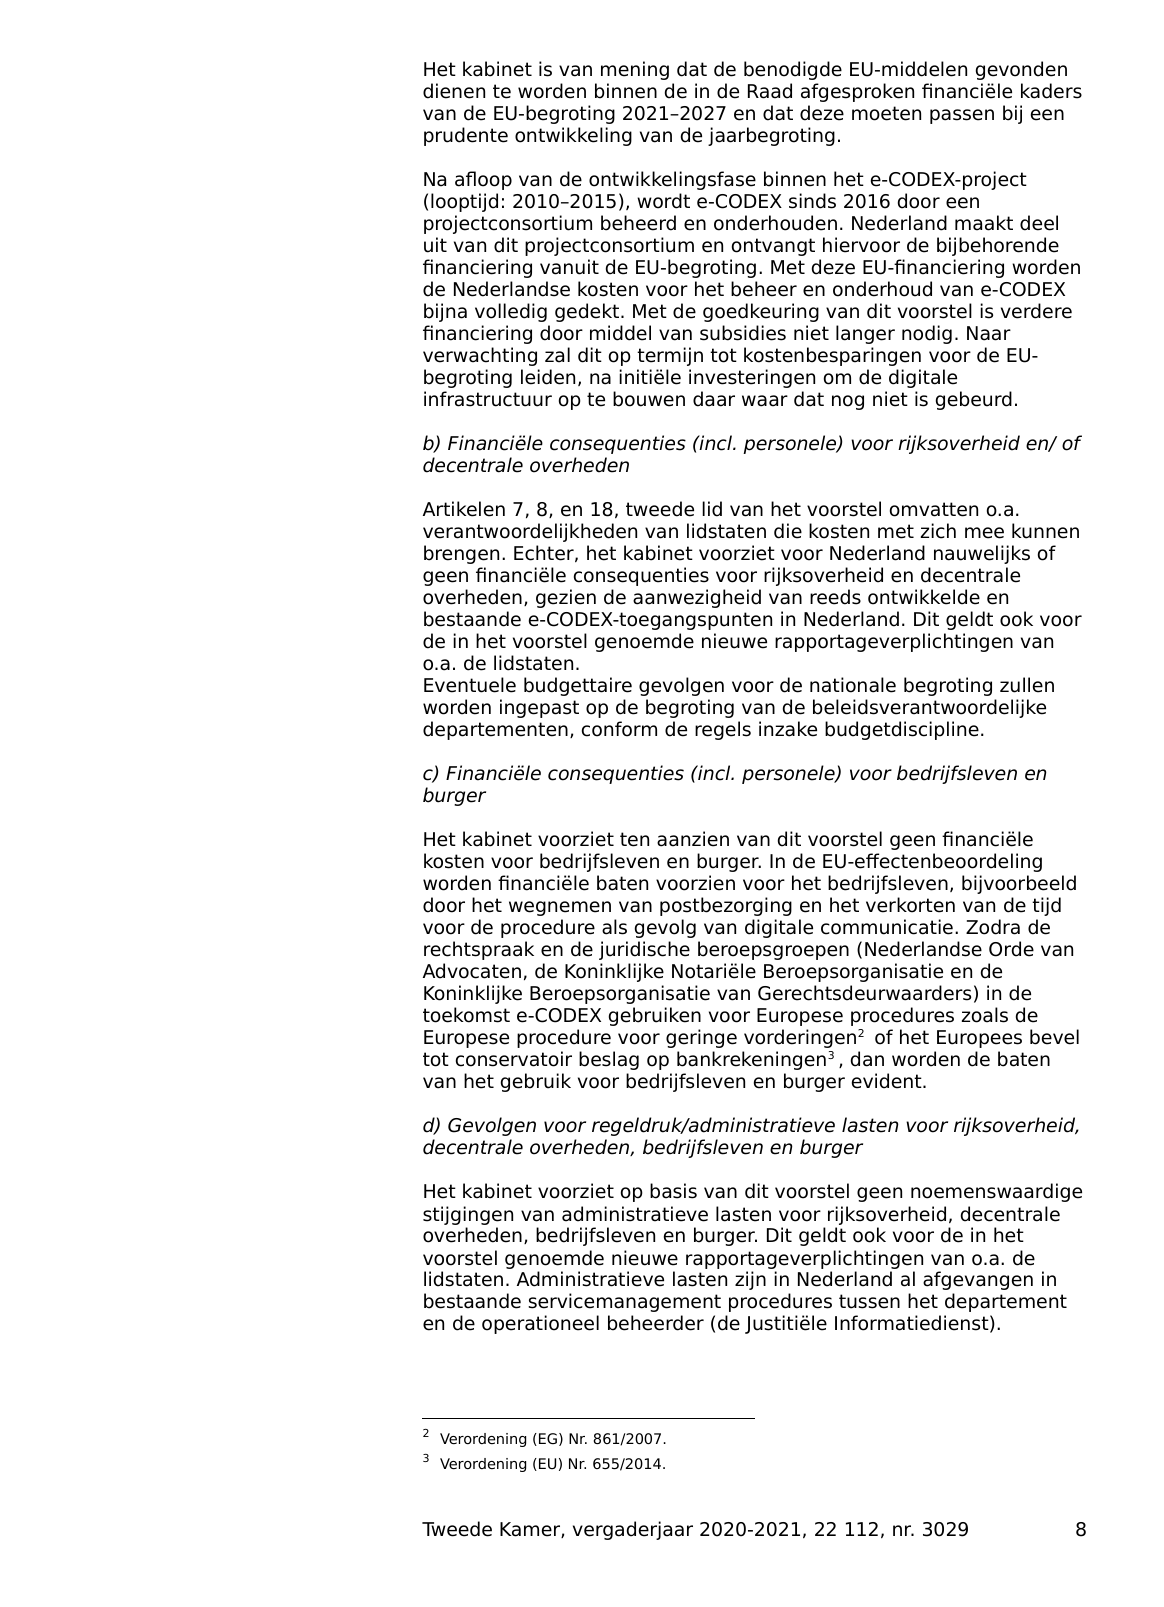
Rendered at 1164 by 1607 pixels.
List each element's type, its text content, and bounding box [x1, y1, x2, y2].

text Het kabinet voorziet ten aanzien van dit voorstel geen financiële kosten voor bedrijfsleven en burger. In de EU-effectenbeoordeling worden financiële baten voorzien voor het bedrijfsleven, bijvoorbeeld door het wegnemen van postbezorging en het verkorten van de tijd voor de procedure als gevolg van digitale communicatie. Zodra de rechtspraak en de juridische beroepsgroepen (Nederlandse Orde van Advocaten, de Koninklijke Notariële Beroepsorganisatie en de Koninklijke Beroepsorganisatie van Gerechtsdeurwaarders) in de toekomst e-CODEX gebruiken voor Europese procedures zoals de Europese procedure voor geringe vorderingen of het Europees bevel tot conservatoir beslag op bankrekeningen, dan worden de baten van het gebruik voor bedrijfsleven en burger evident. [422, 829, 1087, 1093]
text Het kabinet voorziet op basis van dit voorstel geen noemenswaardige stijgingen van administratieve lasten voor rijksoverheid, decentrale overheden, bedrijfsleven en burger. Dit geldt ook voor de in het voorstel genoemde nieuwe rapportageverplichtingen van o.a. de lidstaten. Administratieve lasten zijn in Nederland al afgevangen in bestaande servicemanagement procedures tussen het departement en de operationeel beheerder (de Justitiële Informatiedienst). [422, 1181, 1087, 1335]
text Verordening (EU) Nr. 655/2014. [422, 1452, 1087, 1474]
text Eventuele budgettaire gevolgen voor de nationale begroting zullen worden ingepast op de begroting van de beleidsverantwoordelijke departementen, conform de regels inzake budgetdiscipline. [422, 675, 1087, 741]
text Verordening (EG) Nr. 861/2007. [422, 1427, 1087, 1449]
subtitle c) Financiële consequenties (incl. personele) voor bedrijfsleven en burger [422, 763, 1087, 807]
text Artikelen 7, 8, en 18, tweede lid van het voorstel omvatten o.a. verantwoordelijkheden van lidstaten die kosten met zich mee kunnen brengen. Echter, het kabinet voorziet voor Nederland nauwelijks of geen financiële consequenties voor rijksoverheid en decentrale overheden, gezien de aanwezigheid van reeds ontwikkelde en bestaande e-CODEX-toegangspunten in Nederland. Dit geldt ook voor de in het voorstel genoemde nieuwe rapportageverplichtingen van o.a. de lidstaten. [422, 499, 1087, 675]
text Na afloop van de ontwikkelingsfase binnen het e-CODEX-project (looptijd: 2010–2015), wordt e-CODEX sinds 2016 door een projectconsortium beheerd en onderhouden. Nederland maakt deel uit van dit projectconsortium en ontvangt hiervoor de bijbehorende financiering vanuit de EU-begroting. Met deze EU-financiering worden de Nederlandse kosten voor het beheer en onderhoud van e-CODEX bijna volledig gedekt. Met de goedkeuring van dit voorstel is verdere financiering door middel van subsidies niet langer nodig. Naar verwachting zal dit op termijn tot kostenbesparingen voor de EU-begroting leiden, na initiële investeringen om de digitale infrastructuur op te bouwen daar waar dat nog niet is gebeurd. [422, 169, 1087, 411]
subtitle b) Financiële consequenties (incl. personele) voor rijksoverheid en/ of decentrale overheden [422, 433, 1087, 477]
subtitle d) Gevolgen voor regeldruk/administratieve lasten voor rijksoverheid, decentrale overheden, bedrijfsleven en burger [422, 1115, 1087, 1159]
text Het kabinet is van mening dat de benodigde EU-middelen gevonden dienen te worden binnen de in de Raad afgesproken financiële kaders van de EU-begroting 2021–2027 en dat deze moeten passen bij een prudente ontwikkeling van de jaarbegroting. [422, 59, 1087, 147]
